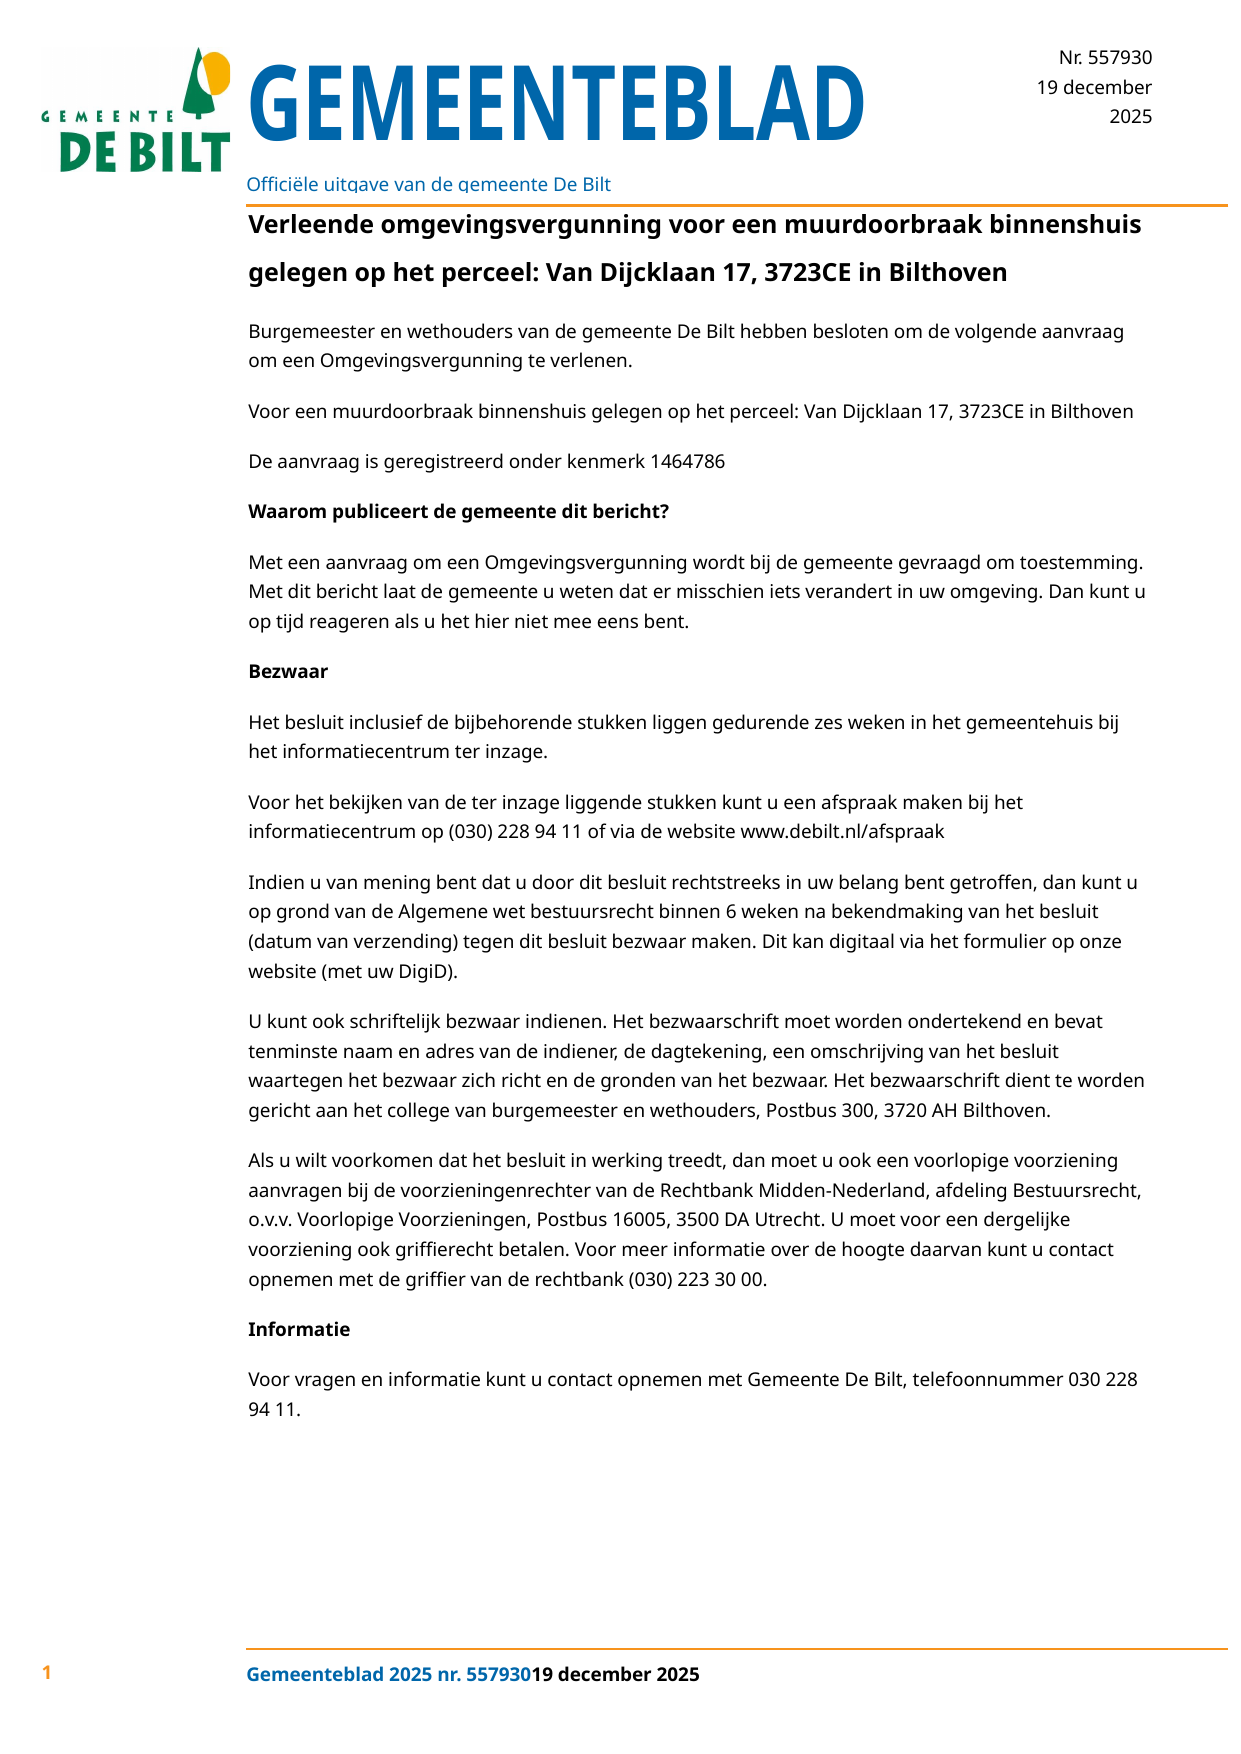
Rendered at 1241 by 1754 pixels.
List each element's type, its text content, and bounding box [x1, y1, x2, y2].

text Informatie [248, 1316, 1152, 1342]
text Indien u van mening bent dat u door dit besluit rechtstreeks in uw belang bent getroffen, dan kunt u op grond van de Algemene wet bestuursrecht binnen 6 weken na bekendmaking van het besluit (datum van verzending) tegen dit besluit bezwaar maken. Dit kan digitaal via het formulier op onze website (met uw DigiD). [248, 869, 1152, 984]
text Als u wilt voorkomen dat het besluit in werking treedt, dan moet u ook een voorlopige voorziening aanvragen bij de voorzieningenrechter van de Rechtbank Midden-Nederland, afdeling Bestuursrecht, o.v.v. Voorlopige Voorzieningen, Postbus 16005, 3500 DA Utrecht. U moet voor een dergelijke voorziening ook griffierecht betalen. Voor meer informatie over de hoogte daarvan kunt u contact opnemen met de griffier van de rechtbank (030) 223 30 00. [248, 1147, 1152, 1292]
text Verleende omgevingsvergunning voor een muurdoorbraak binnenshuis gelegen op het perceel: Van Dijcklaan 17, 3723CE in Bilthoven [248, 207, 1152, 288]
text Voor vragen en informatie kunt u contact opnemen met Gemeente De Bilt, telefoonnummer 030 228 94 11. [248, 1367, 1152, 1422]
text Voor het bekijken van de ter inzage liggende stukken kunt u een afspraak maken bij het informatiecentrum op (030) 228 94 11 of via de website www.debilt.nl/afspraak [248, 789, 1152, 844]
text Waarom publiceert de gemeente dit bericht? [248, 499, 1152, 524]
text De aanvraag is geregistreerd onder kenmerk 1464786 [248, 448, 1152, 474]
text Het besluit inclusief de bijbehorende stukken liggen gedurende zes weken in het gemeentehuis bij het informatiecentrum ter inzage. [248, 709, 1152, 764]
picture [41, 47, 231, 172]
text Bezwaar [248, 659, 1152, 684]
text Voor een muurdoorbraak binnenshuis gelegen op het perceel: Van Dijcklaan 17, 3723CE in Bilthoven [248, 398, 1152, 424]
text U kunt ook schriftelijk bezwaar indienen. Het bezwaarschrift moet worden ondertekend en bevat tenminste naam en adres van de indiener, de dagtekening, een omschrijving van het besluit waartegen het bezwaar zich richt en de gronden van het bezwaar. Het bezwaarschrift dient te worden gericht aan het college van burgemeester en wethouders, Postbus 300, 3720 AH Bilthoven. [248, 1008, 1152, 1123]
text Burgemeester en wethouders van de gemeente De Bilt hebben besloten om de volgende aanvraag om een Omgevingsvergunning te verlenen. [248, 318, 1152, 373]
text Met een aanvraag om een Omgevingsvergunning wordt bij de gemeente gevraagd om toestemming. Met dit bericht laat de gemeente u weten dat er misschien iets verandert in uw omgeving. Dan kunt u op tijd reageren als u het hier niet mee eens bent. [248, 549, 1152, 634]
